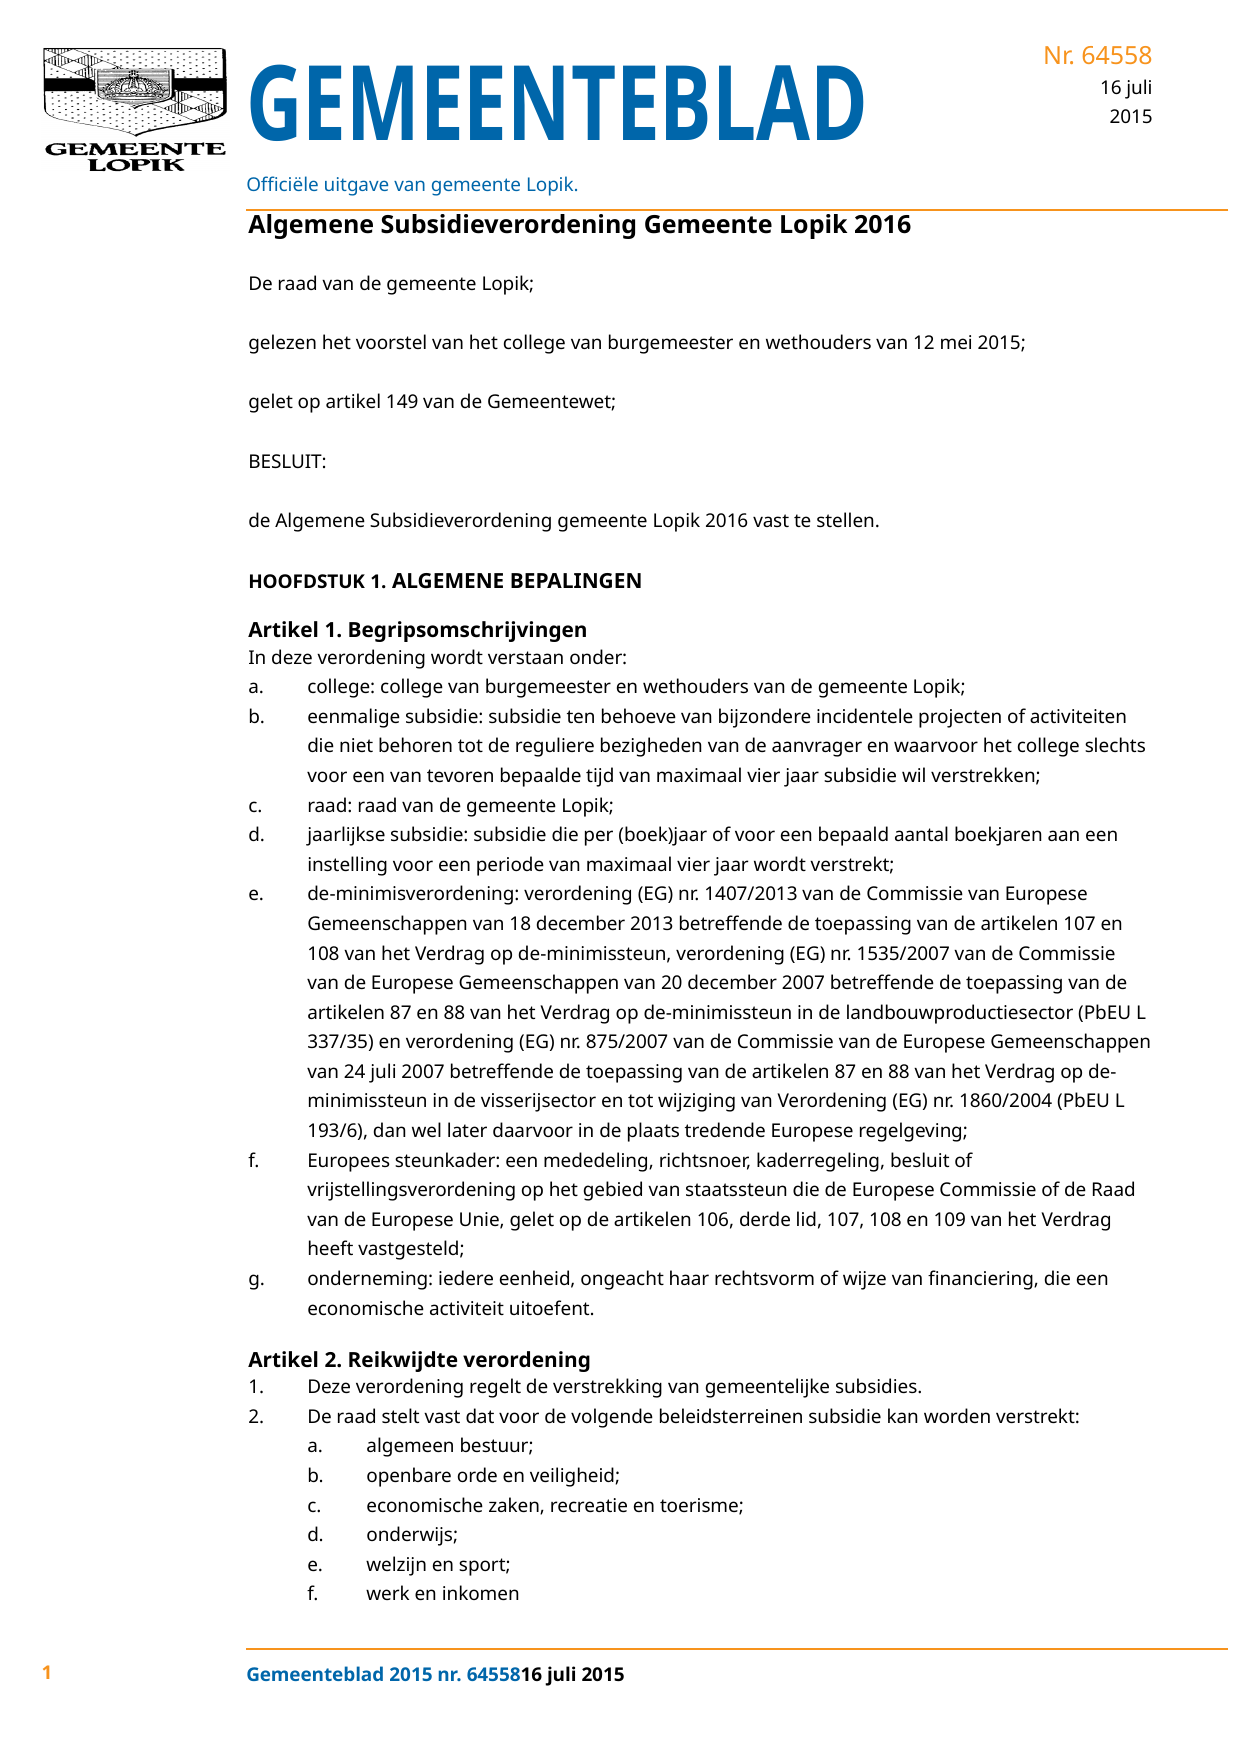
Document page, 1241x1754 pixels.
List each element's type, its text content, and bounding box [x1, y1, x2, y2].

text de Algemene Subsidieverordening gemeente Lopik 2016 vast te stellen. [248, 507, 1152, 533]
picture [41, 47, 231, 172]
list economische zaken, recreatie en toerisme; [307, 1492, 1152, 1518]
list Deze verordening regelt de verstrekking van gemeentelijke subsidies. [248, 1373, 1152, 1399]
text gelezen het voorstel van het college van burgemeester en wethouders van 12 mei 2015; [248, 329, 1152, 355]
list college: college van burgemeester en wethouders van de gemeente Lopik; [248, 673, 1152, 699]
text HOOFDSTUK 1. ALGEMENE BEPALINGEN [248, 566, 1152, 594]
list Europees steunkader: een mededeling, richtsnoer, kaderregeling, besluit of vrijstellingsverordening op het gebied van staatssteun die de Europese Commissie of de Raad van de Europese Unie, gelet op de artikelen 106, derde lid, 107, 108 en 109 van het Verdrag heeft vastgesteld; [248, 1147, 1152, 1261]
list De raad stelt vast dat voor de volgende beleidsterreinen subsidie kan worden verstrekt: [248, 1403, 1152, 1429]
list algemeen bestuur; [307, 1433, 1152, 1458]
text Artikel 2. Reikwijdte verordening [248, 1345, 1152, 1373]
text gelet op artikel 149 van de Gemeentewet; [248, 389, 1152, 414]
text De raad van de gemeente Lopik; [248, 270, 1152, 296]
text BESLUIT: [248, 448, 1152, 473]
list jaarlijkse subsidie: subsidie die per (boek)jaar of voor een bepaald aantal boekjaren aan een instelling voor een periode van maximaal vier jaar wordt verstrekt; [248, 821, 1152, 877]
list welzijn en sport; [307, 1551, 1152, 1577]
list openbare orde en veiligheid; [307, 1462, 1152, 1488]
list onderneming: iedere eenheid, ongeacht haar rechtsvorm of wijze van financiering, die een economische activiteit uitoefent. [248, 1265, 1152, 1320]
list de-minimisverordening: verordening (EG) nr. 1407/2013 van de Commissie van Europese Gemeenschappen van 18 december 2013 betreffende de toepassing van de artikelen 107 en 108 van het Verdrag op de-minimissteun, verordening (EG) nr. 1535/2007 van de Commissie van de Europese Gemeenschappen van 20 december 2007 betreffende de toepassing van de artikelen 87 en 88 van het Verdrag op de-minimissteun in de landbouwproductiesector (PbEU L 337/35) en verordening (EG) nr. 875/2007 van de Commissie van de Europese Gemeenschappen van 24 juli 2007 betreffende de toepassing van de artikelen 87 en 88 van het Verdrag op de-minimissteun in de visserijsector en tot wijziging van Verordening (EG) nr. 1860/2004 (PbEU L 193/6), dan wel later daarvoor in de plaats tredende Europese regelgeving; [248, 881, 1152, 1143]
list eenmalige subsidie: subsidie ten behoeve van bijzondere incidentele projecten of activiteiten die niet behoren tot de reguliere bezigheden van de aanvrager en waarvoor het college slechts voor een van tevoren bepaalde tijd van maximaal vier jaar subsidie wil verstrekken; [248, 703, 1152, 788]
text Artikel 1. Begripsomschrijvingen [248, 615, 1152, 644]
list onderwijs; [307, 1521, 1152, 1547]
list werk en inkomen [307, 1581, 1152, 1606]
text In deze verordening wordt verstaan onder: [248, 644, 1152, 669]
list raad: raad van de gemeente Lopik; [248, 792, 1152, 817]
text Algemene Subsidieverordening Gemeente Lopik 2016 [248, 211, 1152, 241]
